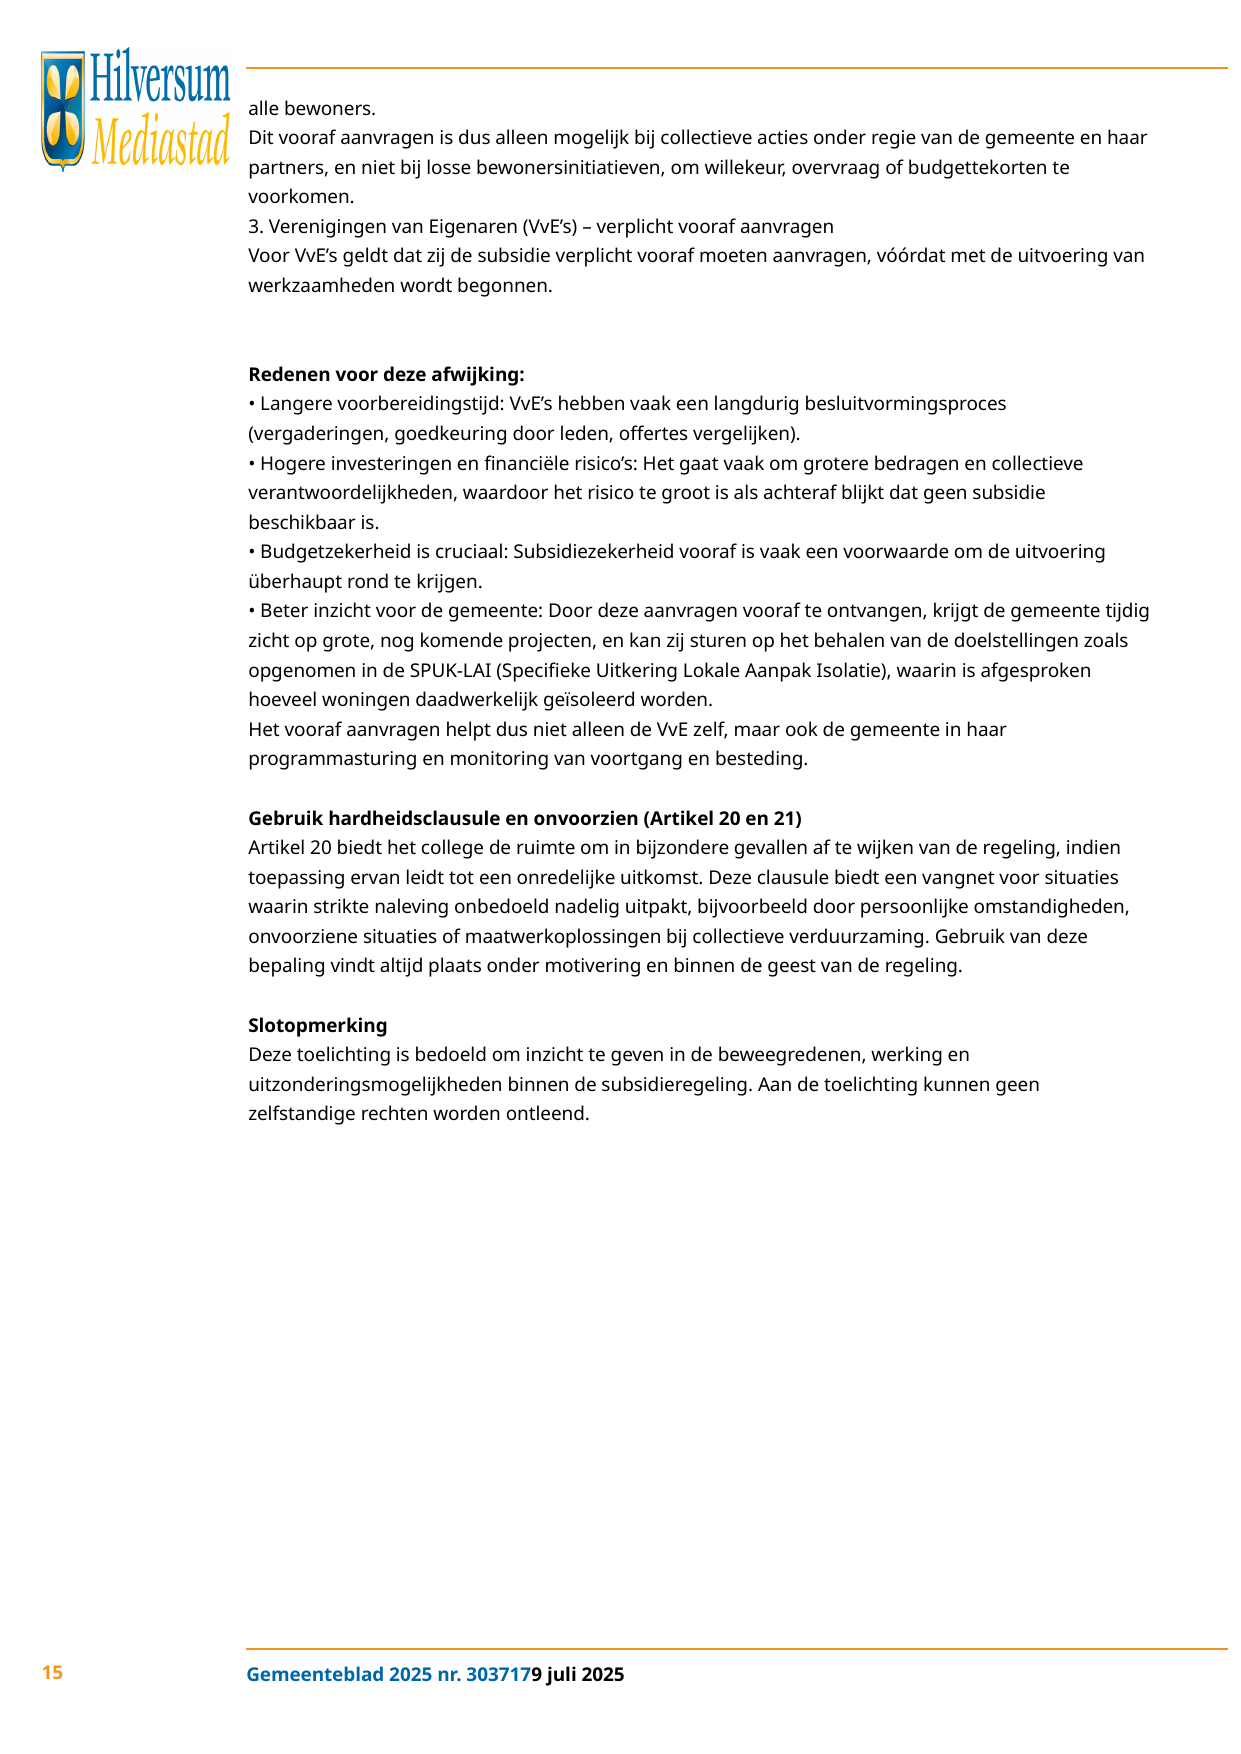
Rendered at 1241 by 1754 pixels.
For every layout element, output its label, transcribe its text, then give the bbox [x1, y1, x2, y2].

text Het vooraf aanvragen helpt dus niet alleen de VvE zelf, maar ook de gemeente in haar programmasturing en monitoring van voortgang en besteding. [248, 716, 1152, 771]
text Gebruik hardheidsclausule en onvoorzien (Artikel 20 en 21) [248, 805, 1152, 831]
text Dit vooraf aanvragen is dus alleen mogelijk bij collectieve acties onder regie van de gemeente en haar partners, en niet bij losse bewonersinitiatieven, om willekeur, overvraag of budgettekorten te voorkomen. [248, 124, 1152, 209]
text • Hogere investeringen en financiële risico’s: Het gaat vaak om grotere bedragen en collectieve verantwoordelijkheden, waardoor het risico te groot is als achteraf blijkt dat geen subsidie beschikbaar is. [248, 450, 1152, 535]
text • Beter inzicht voor de gemeente: Door deze aanvragen vooraf te ontvangen, krijgt de gemeente tijdig zicht op grote, nog komende projecten, en kan zij sturen op het behalen van de doelstellingen zoals opgenomen in de SPUK-LAI (Specifieke Uitkering Lokale Aanpak Isolatie), waarin is afgesproken hoeveel woningen daadwerkelijk geïsoleerd worden. [248, 598, 1152, 712]
text Artikel 20 biedt het college de ruimte om in bijzondere gevallen af te wijken van de regeling, indien toepassing ervan leidt tot een onredelijke uitkomst. Deze clausule biedt een vangnet voor situaties waarin strikte naleving onbedoeld nadelig uitpakt, bijvoorbeeld door persoonlijke omstandigheden, onvoorziene situaties of maatwerkoplossingen bij collectieve verduurzaming. Gebruik van deze bepaling vindt altijd plaats onder motivering en binnen de geest van de regeling. [248, 834, 1152, 978]
text Redenen voor deze afwijking: [248, 361, 1152, 387]
text 3. Verenigingen van Eigenaren (VvE’s) – verplicht vooraf aanvragen [248, 213, 1152, 239]
text alle bewoners. [248, 95, 1152, 121]
picture [41, 47, 231, 172]
text Voor VvE’s geldt dat zij de subsidie verplicht vooraf moeten aanvragen, vóórdat met de uitvoering van werkzaamheden wordt begonnen. [248, 243, 1152, 298]
text • Budgetzekerheid is cruciaal: Subsidiezekerheid vooraf is vaak een voorwaarde om de uitvoering überhaupt rond te krijgen. [248, 538, 1152, 594]
text Slotopmerking [248, 1012, 1152, 1038]
text Deze toelichting is bedoeld om inzicht te geven in de beweegredenen, werking en uitzonderingsmogelijkheden binnen de subsidieregeling. Aan de toelichting kunnen geen zelfstandige rechten worden ontleend. [248, 1041, 1152, 1126]
text • Langere voorbereidingstijd: VvE’s hebben vaak een langdurig besluitvormingsproces (vergaderingen, goedkeuring door leden, offertes vergelijken). [248, 391, 1152, 446]
